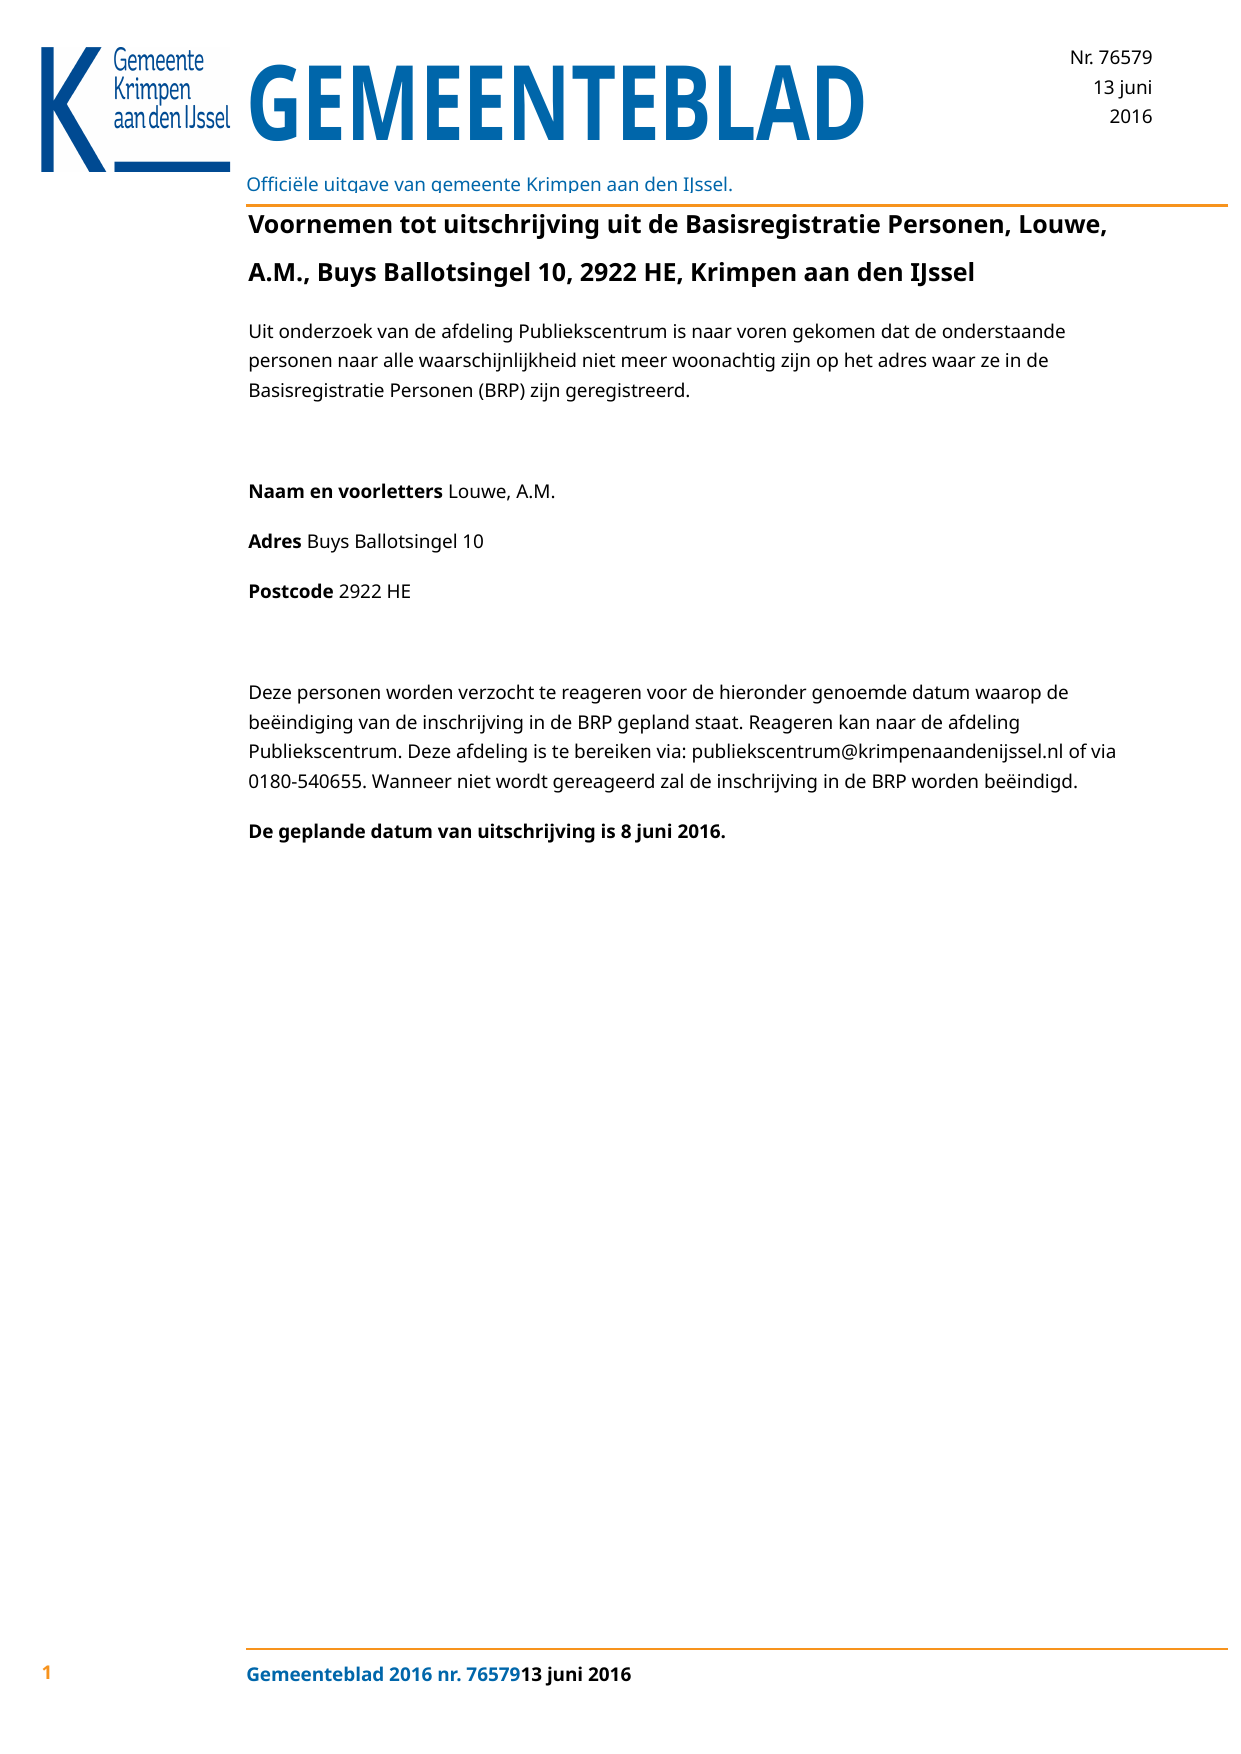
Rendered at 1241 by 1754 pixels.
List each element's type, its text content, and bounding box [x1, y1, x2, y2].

text Deze personen worden verzocht te reageren voor de hieronder genoemde datum waarop de beëindiging van de inschrijving in de BRP gepland staat. Reageren kan naar de afdeling Publiekscentrum. Deze afdeling is te bereiken via: publiekscentrum@krimpenaandenijssel.nl of via 0180-540655. Wanneer niet wordt gereageerd zal de inschrijving in de BRP worden beëindigd. [248, 679, 1152, 794]
text Naam en voorletters Louwe, A.M. [248, 478, 1152, 504]
picture [41, 47, 231, 172]
text Postcode 2922 HE [248, 579, 1152, 604]
text Uit onderzoek van de afdeling Publiekscentrum is naar voren gekomen dat de onderstaande personen naar alle waarschijnlijkheid niet meer woonachtig zijn op het adres waar ze in de Basisregistratie Personen (BRP) zijn geregistreerd. [248, 318, 1152, 403]
text Voornemen tot uitschrijving uit de Basisregistratie Personen, Louwe, A.M., Buys Ballotsingel 10, 2922 HE, Krimpen aan den IJssel [248, 207, 1152, 288]
text Adres Buys Ballotsingel 10 [248, 528, 1152, 554]
text De geplande datum van uitschrijving is 8 juni 2016. [248, 819, 1152, 844]
